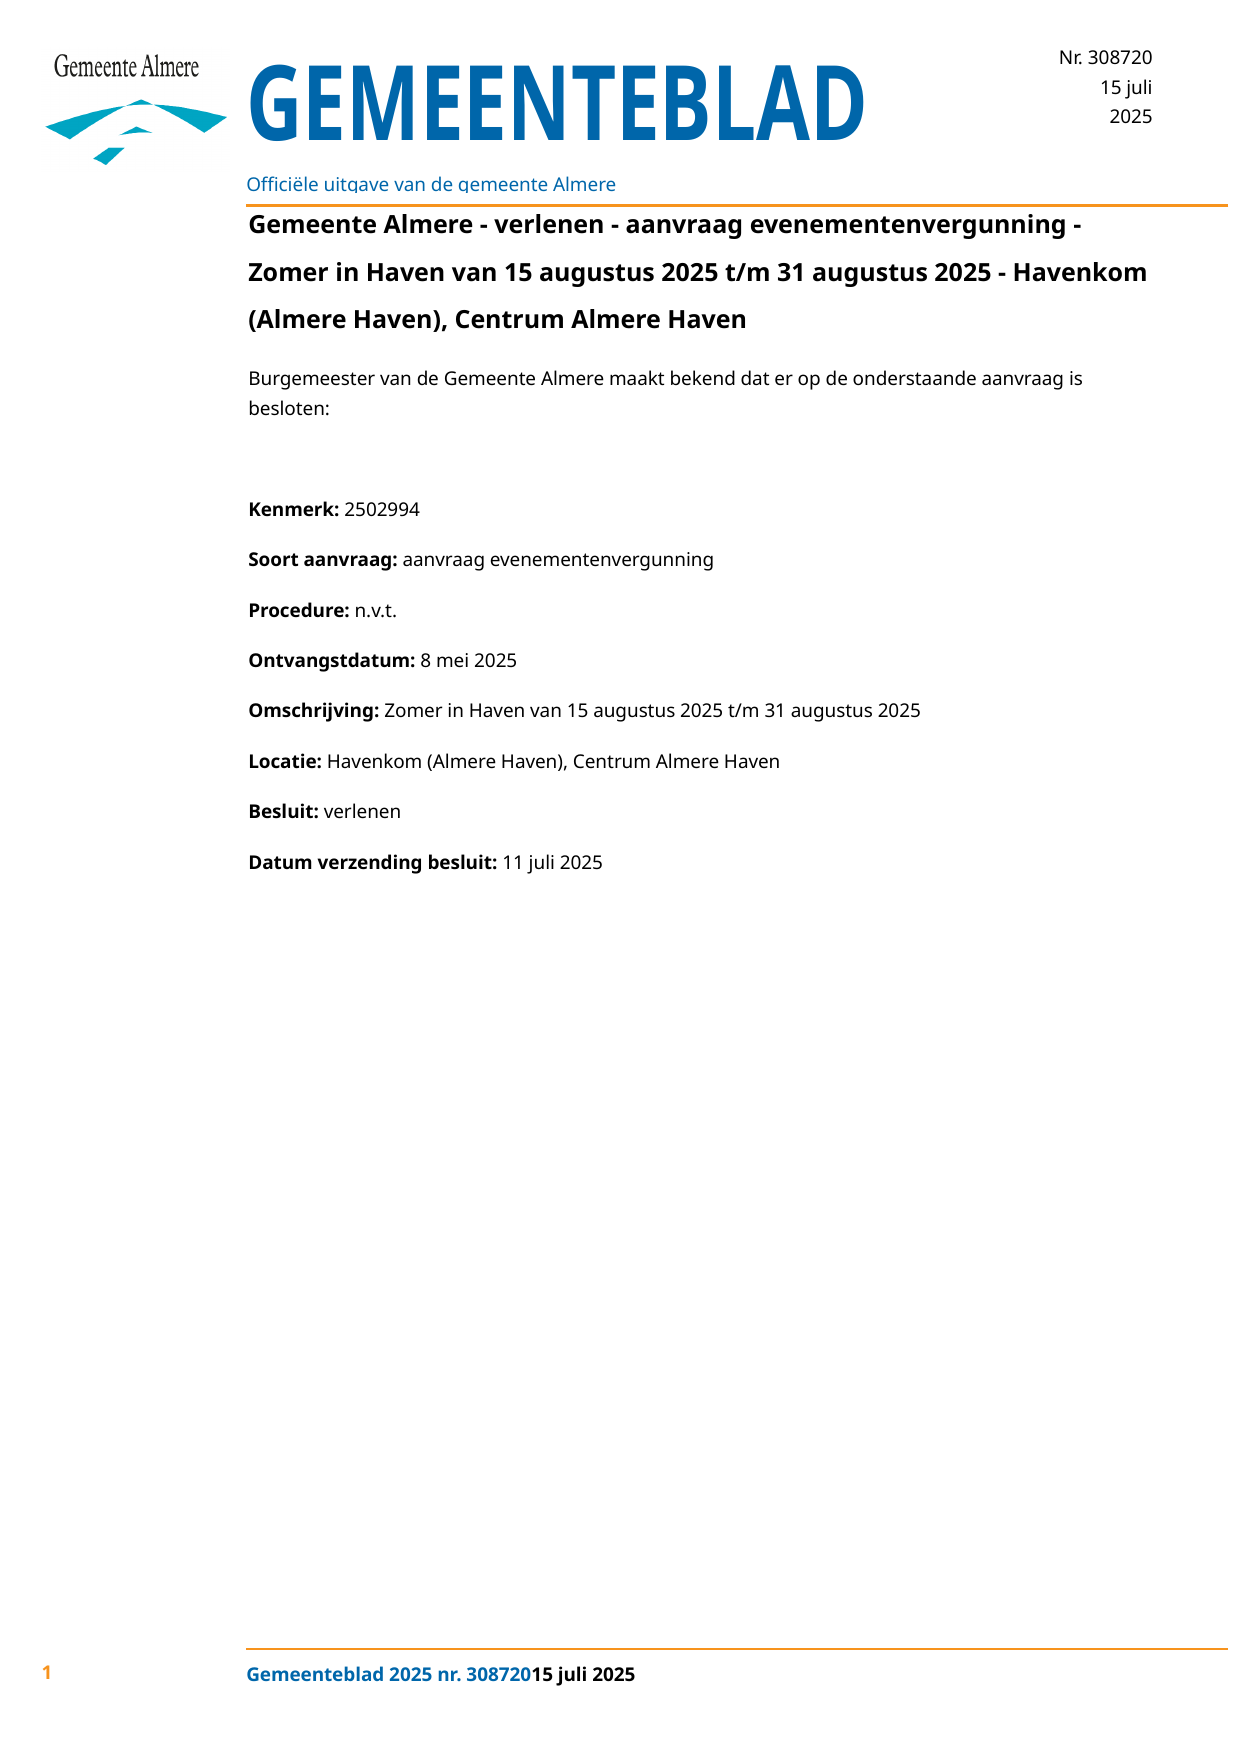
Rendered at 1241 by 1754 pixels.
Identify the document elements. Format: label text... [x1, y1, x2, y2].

text Procedure: n.v.t. [248, 597, 1152, 622]
text Ontvangstdatum: 8 mei 2025 [248, 647, 1152, 673]
text Gemeente Almere - verlenen - aanvraag evenementenvergunning - Zomer in Haven van 15 augustus 2025 t/m 31 augustus 2025 - Havenkom (Almere Haven), Centrum Almere Haven [248, 207, 1152, 336]
text Omschrijving: Zomer in Haven van 15 augustus 2025 t/m 31 augustus 2025 [248, 698, 1152, 723]
text Locatie: Havenkom (Almere Haven), Centrum Almere Haven [248, 748, 1152, 774]
text Soort aanvraag: aanvraag evenementenvergunning [248, 546, 1152, 572]
text Datum verzending besluit: 11 juli 2025 [248, 849, 1152, 874]
picture [41, 47, 231, 172]
text Burgemeester van de Gemeente Almere maakt bekend dat er op de onderstaande aanvraag is besloten: [248, 366, 1152, 421]
text Besluit: verlenen [248, 798, 1152, 824]
text Kenmerk: 2502994 [248, 496, 1152, 522]
